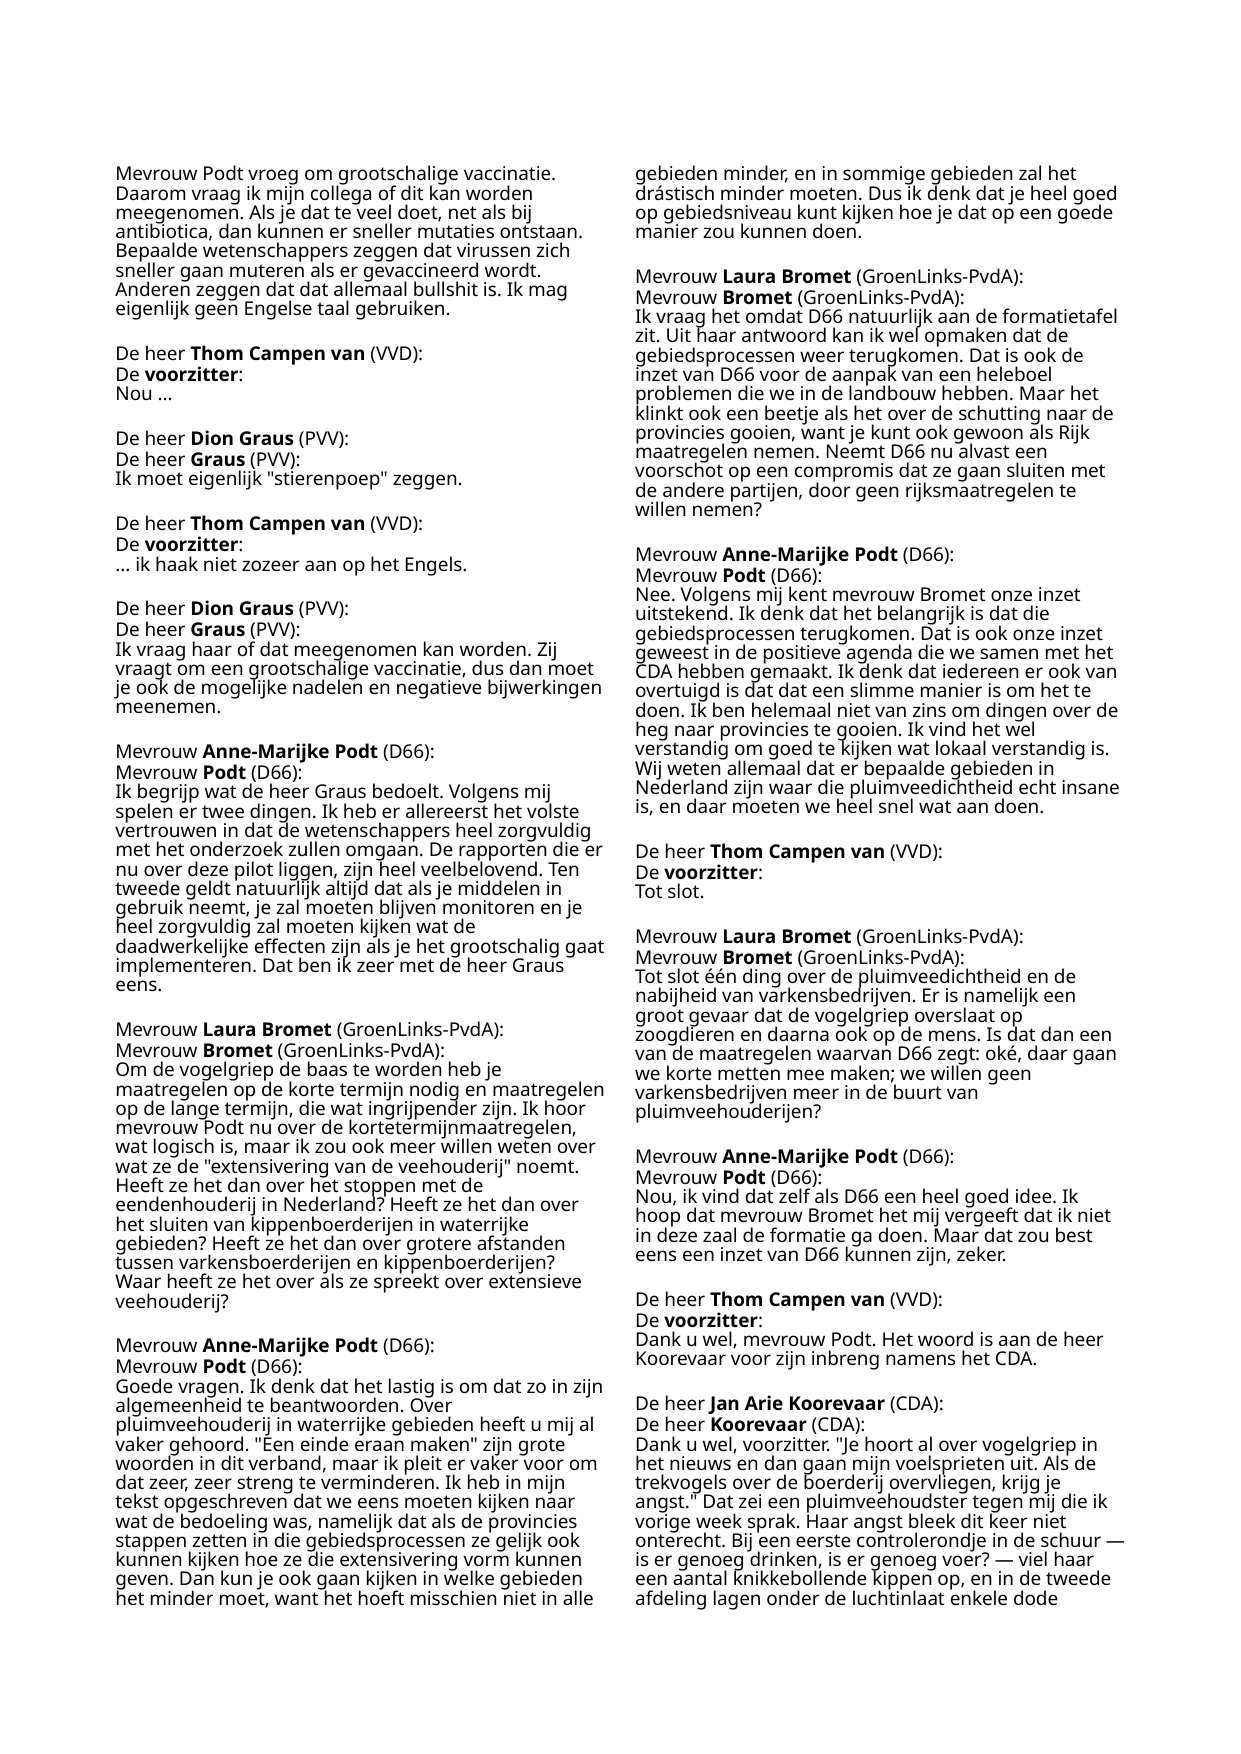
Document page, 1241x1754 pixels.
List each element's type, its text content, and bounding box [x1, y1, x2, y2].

text Mevrouw Laura Bromet (GroenLinks-PvdA): [635, 923, 1125, 949]
text De voorzitter: [635, 1312, 1125, 1331]
text De heer Graus (PVV): [115, 451, 605, 470]
text De heer Koorevaar (CDA): [635, 1416, 1125, 1436]
text Mevrouw Podt (D66): [635, 1169, 1125, 1188]
text De heer Thom Campen van (VVD): [115, 511, 605, 536]
text De voorzitter: [115, 366, 605, 385]
text De heer Thom Campen van (VVD): [635, 1286, 1125, 1312]
text De heer Jan Arie Koorevaar (CDA): [635, 1391, 1125, 1416]
text Ik begrijp wat de heer Graus bedoelt. Volgens mij spelen er twee dingen. Ik heb er allereerst het volste vertrouwen in dat de wetenschappers heel zorgvuldig met het onderzoek zullen omgaan. De rapporten die er nu over deze pilot liggen, zijn heel veelbelovend. Ten tweede geldt natuurlijk altijd dat als je middelen in gebruik neemt, je zal moeten blijven monitoren en je heel zorgvuldig zal moeten kijken wat de daadwerkelijke effecten zijn als je het grootschalig gaat implementeren. Dat ben ik zeer met de heer Graus eens. [115, 783, 605, 996]
text De voorzitter: [115, 536, 605, 556]
text Dank u wel, mevrouw Podt. Het woord is aan de heer Koorevaar voor zijn inbreng namens het CDA. [635, 1331, 1125, 1370]
text Mevrouw Anne-Marijke Podt (D66): [635, 541, 1125, 567]
text Ik vraag het omdat D66 natuurlijk aan de formatietafel zit. Uit haar antwoord kan ik wel opmaken dat de gebiedsprocessen weer terugkomen. Dat is ook de inzet van D66 voor de aanpak van een heleboel problemen die we in de landbouw hebben. Maar het klinkt ook een beetje als het over de schutting naar de provincies gooien, want je kunt ook gewoon als Rijk maatregelen nemen. Neemt D66 nu alvast een voorschot op een compromis dat ze gaan sluiten met de andere partijen, door geen rijksmaatregelen te willen nemen? [635, 308, 1125, 520]
text Ik moet eigenlijk "stierenpoep" zeggen. [115, 470, 605, 490]
text Mevrouw Anne-Marijke Podt (D66): [635, 1143, 1125, 1169]
text Mevrouw Podt (D66): [635, 567, 1125, 586]
text Mevrouw Laura Bromet (GroenLinks-PvdA): [635, 263, 1125, 289]
text De heer Thom Campen van (VVD): [635, 838, 1125, 864]
text De heer Thom Campen van (VVD): [115, 340, 605, 366]
text Mevrouw Laura Bromet (GroenLinks-PvdA): [115, 1016, 605, 1042]
text Mevrouw Bromet (GroenLinks-PvdA): [635, 289, 1125, 308]
text Tot slot. [635, 883, 1125, 902]
text Nou, ik vind dat zelf als D66 een heel goed idee. Ik hoop dat mevrouw Bromet het mij vergeeft dat ik niet in deze zaal de formatie ga doen. Maar dat zou best eens een inzet van D66 kunnen zijn, zeker. [635, 1188, 1125, 1265]
text Mevrouw Podt (D66): [115, 764, 605, 783]
text De voorzitter: [635, 864, 1125, 883]
text Ik vraag haar of dat meegenomen kan worden. Zij vraagt om een grootschalige vaccinatie, dus dan moet je ook de mogelijke nadelen en negatieve bijwerkingen meenemen. [115, 641, 605, 718]
text Mevrouw Anne-Marijke Podt (D66): [115, 1333, 605, 1358]
text Mevrouw Anne-Marijke Podt (D66): [115, 738, 605, 764]
text gebieden minder, en in sommige gebieden zal het drástisch minder moeten. Dus ik denk dat je heel goed op gebiedsniveau kunt kijken hoe je dat op een goede manier zou kunnen doen. [635, 165, 1125, 242]
text Mevrouw Bromet (GroenLinks-PvdA): [635, 949, 1125, 968]
text Dank u wel, voorzitter. "Je hoort al over vogelgriep in het nieuws en dan gaan mijn voelsprieten uit. Als de trekvogels over de boerderij overvliegen, krijg je angst." Dat zei een pluimveehoudster tegen mij die ik vorige week sprak. Haar angst bleek dit keer niet onterecht. Bij een eerste controlerondje in de schuur — is er genoeg drinken, is er genoeg voer? — viel haar een aantal knikkebollende kippen op, en in de tweede afdeling lagen onder de luchtinlaat enkele dode [635, 1436, 1125, 1609]
text De heer Graus (PVV): [115, 621, 605, 641]
text Goede vragen. Ik denk dat het lastig is om dat zo in zijn algemeenheid te beantwoorden. Over pluimveehouderij in waterrijke gebieden heeft u mij al vaker gehoord. "Een einde eraan maken" zijn grote woorden in dit verband, maar ik pleit er vaker voor om dat zeer, zeer streng te verminderen. Ik heb in mijn tekst opgeschreven dat we eens moeten kijken naar wat de bedoeling was, namelijk dat als de provincies stappen zetten in die gebiedsprocessen ze gelijk ook kunnen kijken hoe ze die extensivering vorm kunnen geven. Dan kun je ook gaan kijken in welke gebieden het minder moet, want het hoeft misschien niet in alle [115, 1378, 605, 1609]
text Nou ... [115, 385, 605, 404]
text Tot slot één ding over de pluimveedichtheid en de nabijheid van varkensbedrijven. Er is namelijk een groot gevaar dat de vogelgriep overslaat op zoogdieren en daarna ook op de mens. Is dat dan een van de maatregelen waarvan D66 zegt: oké, daar gaan we korte metten mee maken; we willen geen varkensbedrijven meer in de buurt van pluimveehouderijen? [635, 968, 1125, 1122]
text Om de vogelgriep de baas te worden heb je maatregelen op de korte termijn nodig en maatregelen op de lange termijn, die wat ingrijpender zijn. Ik hoor mevrouw Podt nu over de kortetermijnmaatregelen, wat logisch is, maar ik zou ook meer willen weten over wat ze de "extensivering van de veehouderij" noemt. Heeft ze het dan over het stoppen met de eendenhouderij in Nederland? Heeft ze het dan over het sluiten van kippenboerderijen in waterrijke gebieden? Heeft ze het dan over grotere afstanden tussen varkensboerderijen en kippenboerderijen? Waar heeft ze het over als ze spreekt over extensieve veehouderij? [115, 1061, 605, 1312]
text De heer Dion Graus (PVV): [115, 425, 605, 451]
text Mevrouw Podt (D66): [115, 1358, 605, 1378]
text ... ik haak niet zozeer aan op het Engels. [115, 556, 605, 575]
text Mevrouw Bromet (GroenLinks-PvdA): [115, 1042, 605, 1061]
text Nee. Volgens mij kent mevrouw Bromet onze inzet uitstekend. Ik denk dat het belangrijk is dat die gebiedsprocessen terugkomen. Dat is ook onze inzet geweest in de positieve agenda die we samen met het CDA hebben gemaakt. Ik denk dat iedereen er ook van overtuigd is dat dat een slimme manier is om het te doen. Ik ben helemaal niet van zins om dingen over de heg naar provincies te gooien. Ik vind het wel verstandig om goed te kijken wat lokaal verstandig is. Wij weten allemaal dat er bepaalde gebieden in Nederland zijn waar die pluimveedichtheid echt insane is, en daar moeten we heel snel wat aan doen. [635, 586, 1125, 817]
text Mevrouw Podt vroeg om grootschalige vaccinatie. Daarom vraag ik mijn collega of dit kan worden meegenomen. Als je dat te veel doet, net als bij antibiotica, dan kunnen er sneller mutaties ontstaan. Bepaalde wetenschappers zeggen dat virussen zich sneller gaan muteren als er gevaccineerd wordt. Anderen zeggen dat dat allemaal bullshit is. Ik mag eigenlijk geen Engelse taal gebruiken. [115, 165, 605, 319]
text De heer Dion Graus (PVV): [115, 596, 605, 621]
